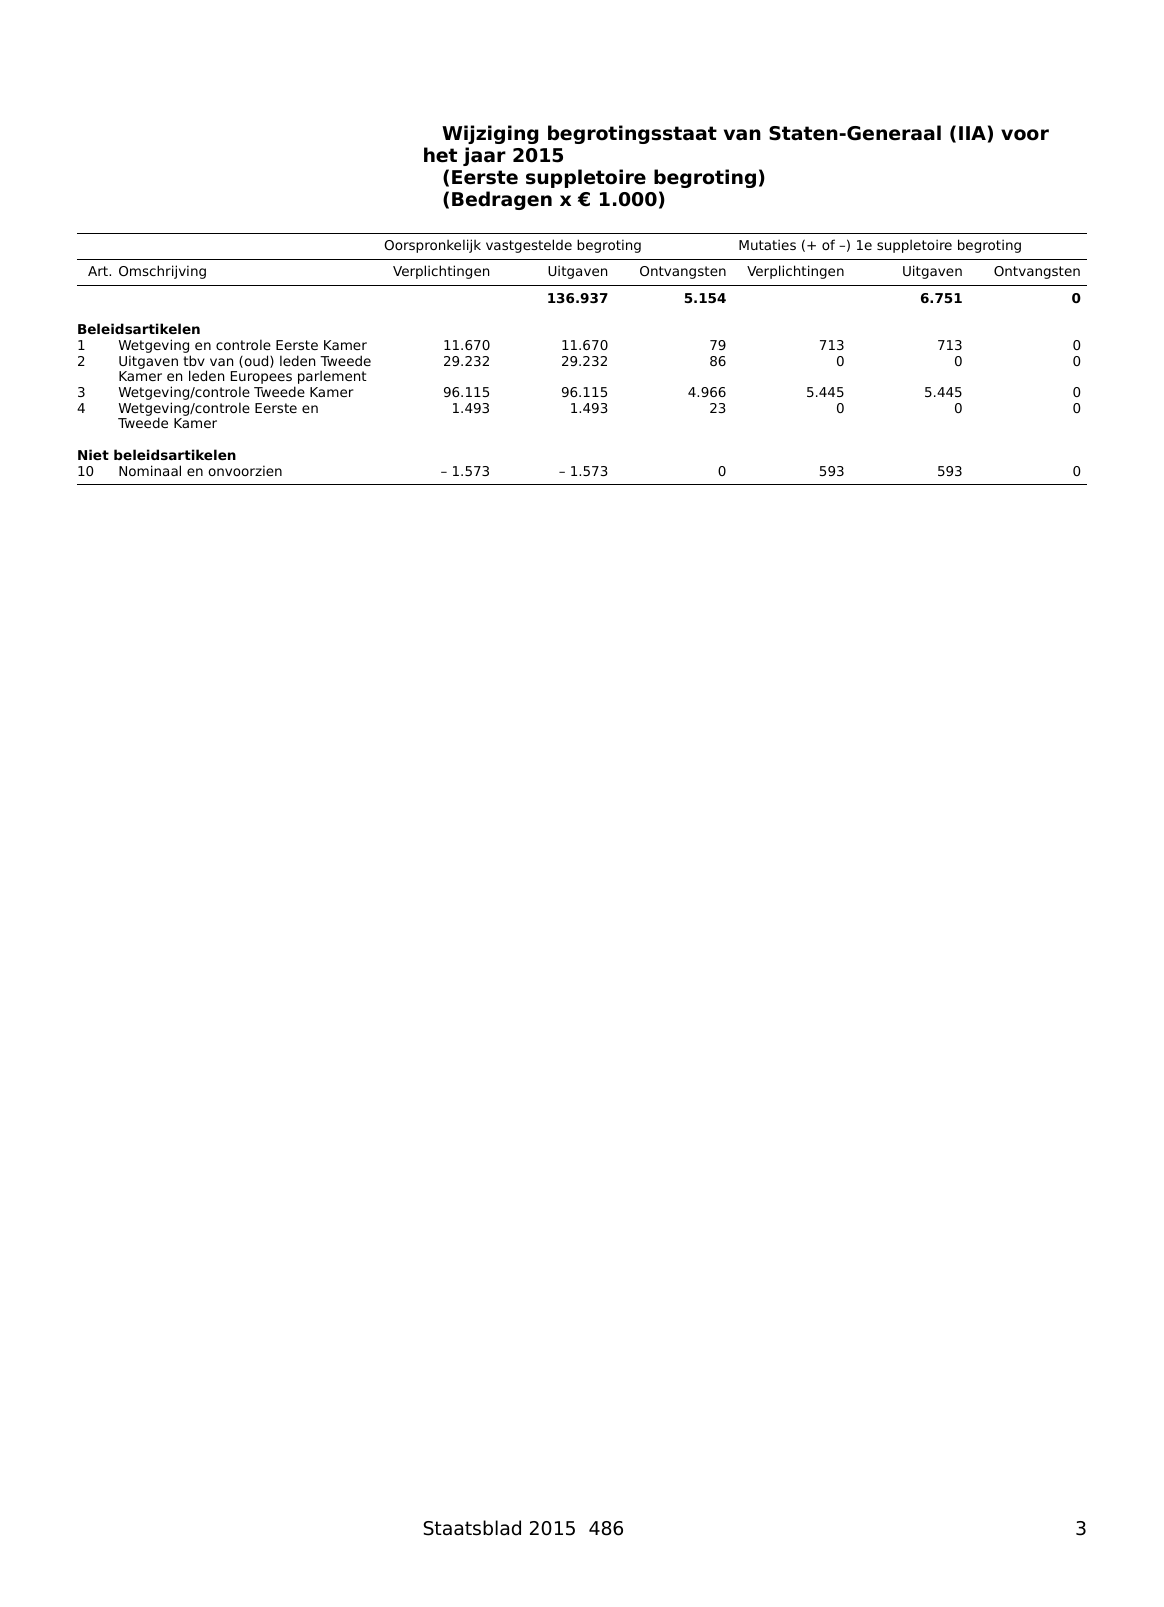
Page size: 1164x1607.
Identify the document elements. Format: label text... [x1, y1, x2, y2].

table_cell 86 [614, 353, 732, 385]
table_cell 0 [969, 286, 1087, 306]
table_cell 79 [614, 338, 732, 353]
table_cell [496, 306, 614, 322]
table_cell 1.493 [378, 401, 496, 432]
text (Eerste suppletoire begroting) [422, 167, 1087, 188]
table_cell 6.751 [850, 286, 968, 306]
table_cell 0 [969, 464, 1087, 484]
table_header [112, 234, 378, 258]
table_cell [614, 306, 732, 322]
table_cell Uitgaven [850, 260, 968, 285]
table_cell [732, 322, 850, 338]
table_cell 0 [732, 353, 850, 385]
table_cell 136.937 [496, 286, 614, 306]
table_cell 4 [77, 401, 112, 432]
table_cell 0 [850, 401, 968, 432]
table_cell [614, 322, 732, 338]
table_cell Nominaal en onvoorzien [112, 464, 378, 484]
table_cell – 1.573 [378, 464, 496, 484]
table_cell [378, 432, 496, 448]
table_cell Uitgaven [496, 260, 614, 285]
table_cell [732, 432, 850, 448]
table_cell [112, 432, 378, 448]
table_cell [378, 448, 496, 463]
table_cell 11.670 [496, 338, 614, 353]
table_cell Verplichtingen [732, 260, 850, 285]
table_cell [732, 286, 850, 306]
table_cell 1 [77, 338, 112, 353]
table_cell 713 [732, 338, 850, 353]
table_cell Niet beleidsartikelen [77, 448, 378, 463]
table_cell [850, 322, 968, 338]
table_cell [77, 306, 112, 322]
table_cell [77, 286, 112, 306]
table_cell Beleidsartikelen [77, 322, 378, 338]
table_cell Art. [77, 260, 112, 285]
table_cell Ontvangsten [969, 260, 1087, 285]
table_cell 3 [77, 385, 112, 401]
table_cell 593 [732, 464, 850, 484]
table_cell 11.670 [378, 338, 496, 353]
table_cell Omschrijving [112, 260, 378, 285]
table_cell [614, 448, 732, 463]
table_cell 5.154 [614, 286, 732, 306]
table_cell [112, 286, 378, 306]
table_cell [496, 432, 614, 448]
table_header [77, 234, 112, 258]
table_cell [850, 306, 968, 322]
table_cell 29.232 [378, 353, 496, 385]
text (Bedragen x € 1.000) [422, 188, 1087, 211]
table_cell [614, 432, 732, 448]
table_cell Wetgeving en controle Eerste Kamer [112, 338, 378, 353]
table_header Mutaties (+ of –) 1e suppletoire begroting [732, 234, 1087, 258]
table_cell [496, 322, 614, 338]
table_cell 713 [850, 338, 968, 353]
table_cell [496, 448, 614, 463]
table_cell [112, 306, 378, 322]
table_header Oorspronkelijk vastgestelde begroting [378, 234, 732, 258]
table_cell 0 [969, 353, 1087, 385]
table_cell [378, 306, 496, 322]
table_cell Ontvangsten [614, 260, 732, 285]
table_cell Uitgaven tbv van (oud) leden Tweede Kamer en leden Europees parlement [112, 353, 378, 385]
table_cell [850, 432, 968, 448]
table_cell 2 [77, 353, 112, 385]
text Wijziging begrotingsstaat van Staten-Generaal (IIA) voor het jaar 2015 [422, 123, 1087, 167]
table_cell 0 [969, 385, 1087, 401]
table_cell Verplichtingen [378, 260, 496, 285]
table_cell [969, 322, 1087, 338]
table_cell 0 [614, 464, 732, 484]
table_cell [969, 432, 1087, 448]
table_cell 29.232 [496, 353, 614, 385]
table_cell [77, 432, 112, 448]
table_cell 5.445 [732, 385, 850, 401]
table_cell 0 [850, 353, 968, 385]
table_cell 1.493 [496, 401, 614, 432]
table_cell 96.115 [378, 385, 496, 401]
table_cell [850, 448, 968, 463]
table_cell 23 [614, 401, 732, 432]
table_cell 10 [77, 464, 112, 484]
table_cell [969, 448, 1087, 463]
table_cell Wetgeving/controle Eerste en Tweede Kamer [112, 401, 378, 432]
table_cell [378, 322, 496, 338]
table_cell [732, 306, 850, 322]
table_cell 0 [969, 401, 1087, 432]
table_cell [378, 286, 496, 306]
table_cell 0 [969, 338, 1087, 353]
table_cell [969, 306, 1087, 322]
table_cell Wetgeving/controle Tweede Kamer [112, 385, 378, 401]
table_cell [732, 448, 850, 463]
table_cell 0 [732, 401, 850, 432]
table_cell 593 [850, 464, 968, 484]
table_cell 4.966 [614, 385, 732, 401]
table_cell 5.445 [850, 385, 968, 401]
table_cell 96.115 [496, 385, 614, 401]
table_cell – 1.573 [496, 464, 614, 484]
